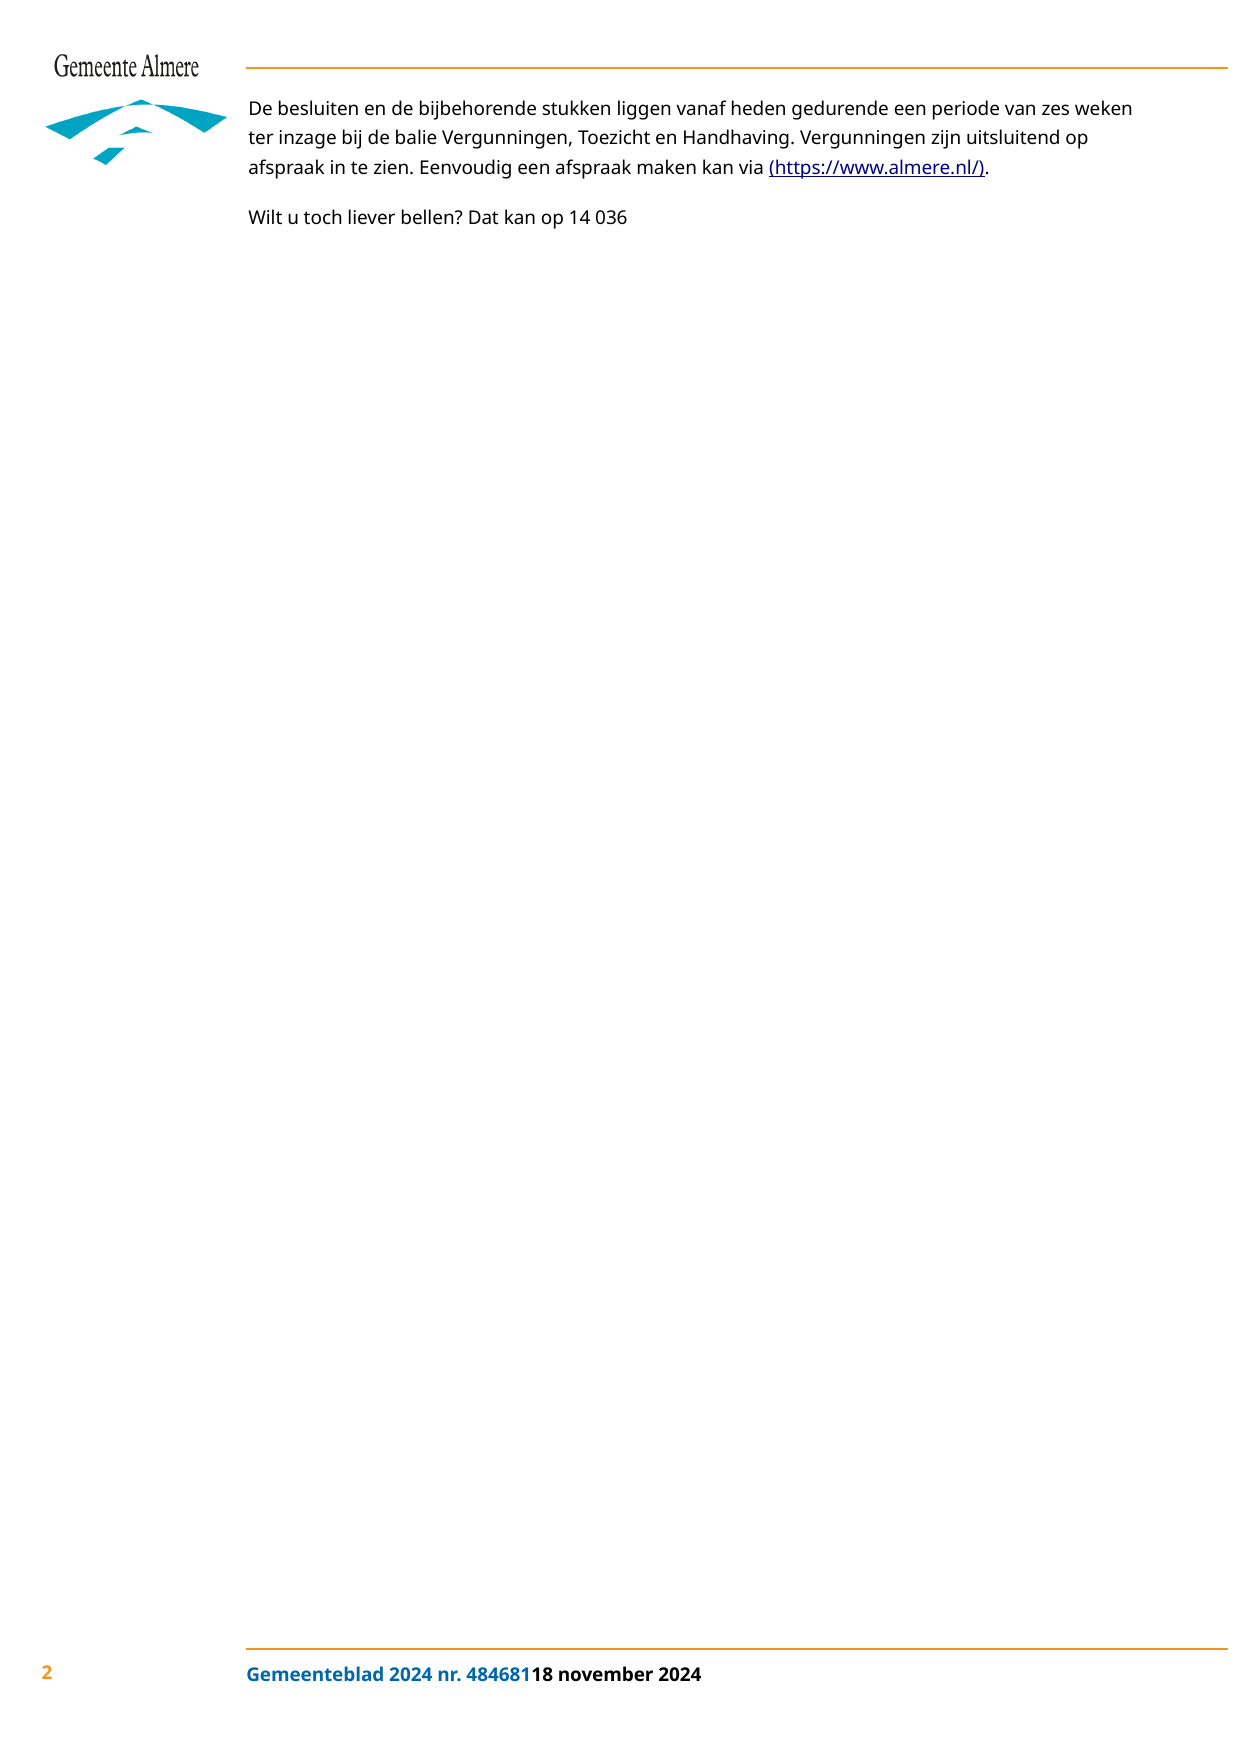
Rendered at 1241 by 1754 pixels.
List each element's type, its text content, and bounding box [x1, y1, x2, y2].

picture [41, 47, 231, 172]
text Wilt u toch liever bellen? Dat kan op 14 036 [248, 204, 1152, 230]
text De besluiten en de bijbehorende stukken liggen vanaf heden gedurende een periode van zes weken ter inzage bij de balie Vergunningen, Toezicht en Handhaving. Vergunningen zijn uitsluitend op afspraak in te zien. Eenvoudig een afspraak maken kan via (https://www.almere.nl/). [248, 95, 1152, 180]
